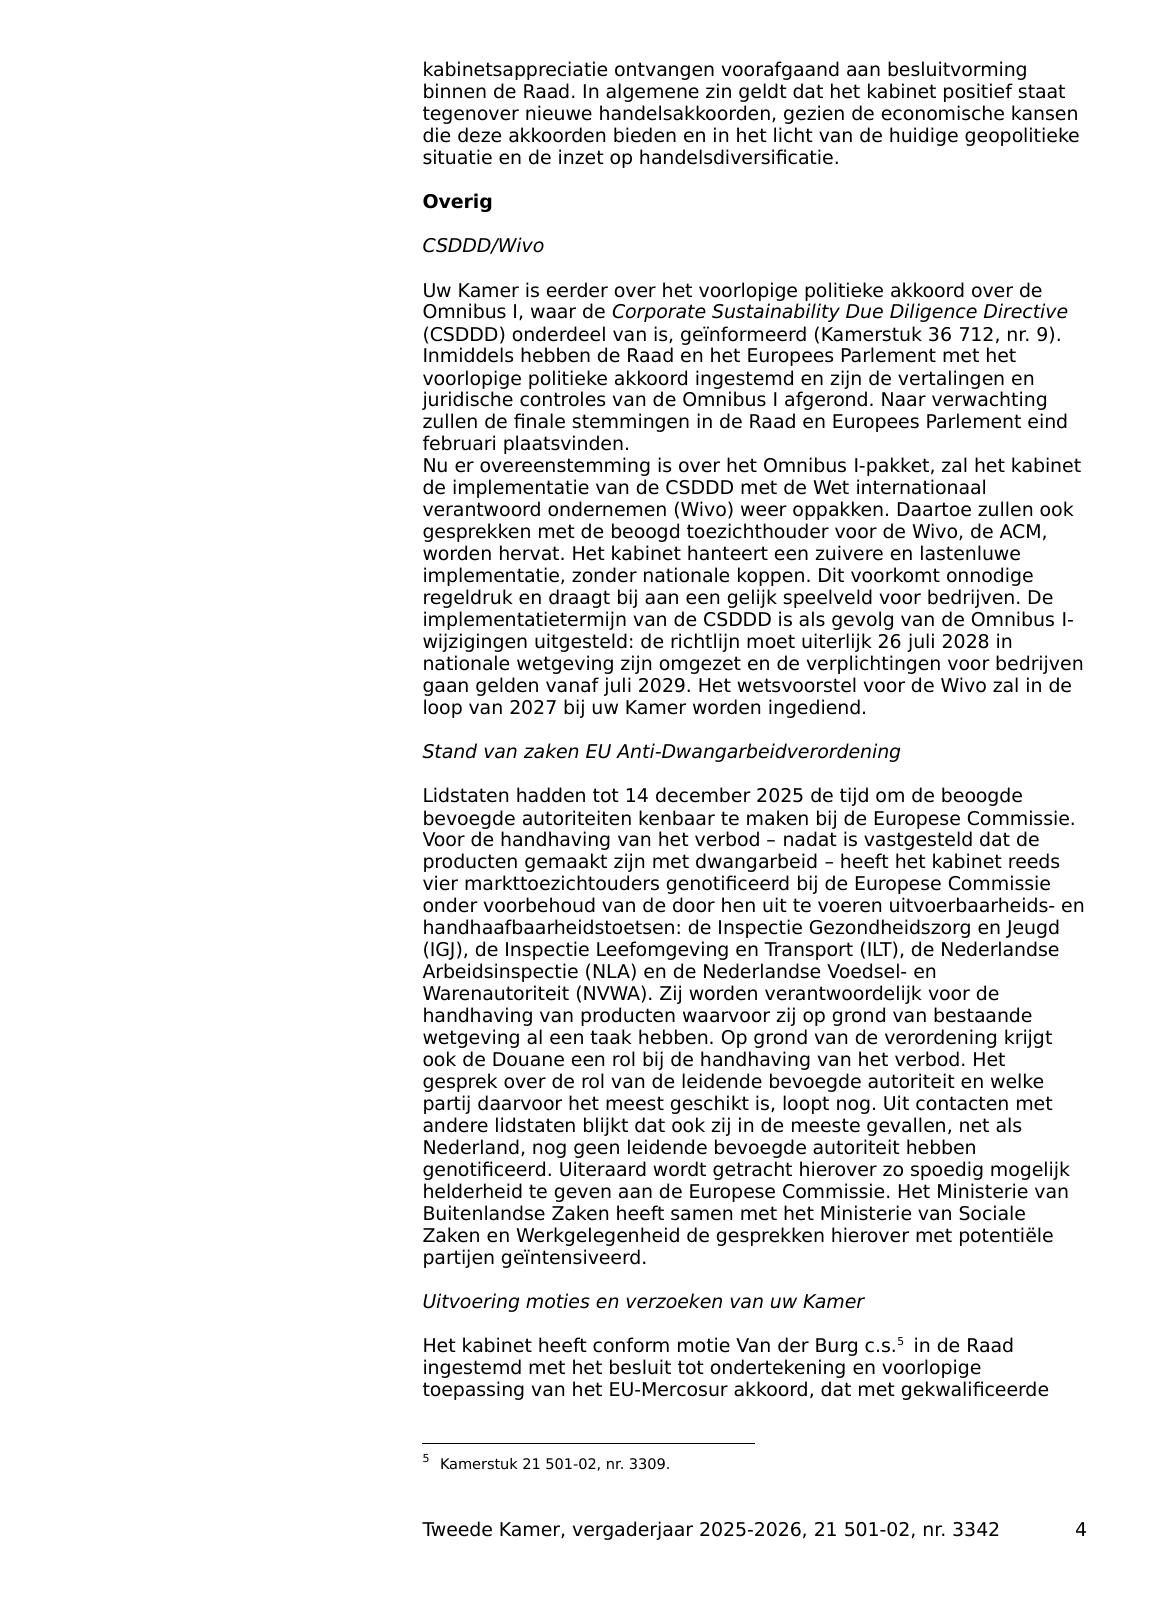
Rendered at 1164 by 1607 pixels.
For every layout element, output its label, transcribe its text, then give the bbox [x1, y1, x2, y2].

subtitle Overig [422, 191, 1087, 213]
subtitle Uitvoering moties en verzoeken van uw Kamer [422, 1291, 1087, 1313]
text Het kabinet heeft conform motie Van der Burg c.s. in de Raad ingestemd met het besluit tot ondertekening en voorlopige toepassing van het EU-Mercosur akkoord, dat met gekwalificeerde [422, 1335, 1087, 1401]
subtitle CSDDD/Wivo [422, 235, 1087, 257]
subtitle Stand van zaken EU Anti-Dwangarbeidverordening [422, 741, 1087, 763]
text Kamerstuk 21 501-02, nr. 3309. [422, 1452, 1087, 1474]
text Uw Kamer is eerder over het voorlopige politieke akkoord over de Omnibus I, waar de Corporate Sustainability Due Diligence Directive (CSDDD) onderdeel van is, geïnformeerd (Kamerstuk 36 712, nr. 9). Inmiddels hebben de Raad en het Europees Parlement met het voorlopige politieke akkoord ingestemd en zijn de vertalingen en juridische controles van de Omnibus I afgerond. Naar verwachting zullen de finale stemmingen in de Raad en Europees Parlement eind februari plaatsvinden. [422, 279, 1087, 455]
text kabinetsappreciatie ontvangen voorafgaand aan besluitvorming binnen de Raad. In algemene zin geldt dat het kabinet positief staat tegenover nieuwe handelsakkoorden, gezien de economische kansen die deze akkoorden bieden en in het licht van de huidige geopolitieke situatie en de inzet op handelsdiversificatie. [422, 59, 1087, 169]
text Nu er overeenstemming is over het Omnibus I-pakket, zal het kabinet de implementatie van de CSDDD met de Wet internationaal verantwoord ondernemen (Wivo) weer oppakken. Daartoe zullen ook gesprekken met de beoogd toezichthouder voor de Wivo, de ACM, worden hervat. Het kabinet hanteert een zuivere en lastenluwe implementatie, zonder nationale koppen. Dit voorkomt onnodige regeldruk en draagt bij aan een gelijk speelveld voor bedrijven. De implementatietermijn van de CSDDD is als gevolg van de Omnibus I-wijzigingen uitgesteld: de richtlijn moet uiterlijk 26 juli 2028 in nationale wetgeving zijn omgezet en de verplichtingen voor bedrijven gaan gelden vanaf juli 2029. Het wetsvoorstel voor de Wivo zal in de loop van 2027 bij uw Kamer worden ingediend. [422, 455, 1087, 719]
text Lidstaten hadden tot 14 december 2025 de tijd om de beoogde bevoegde autoriteiten kenbaar te maken bij de Europese Commissie. Voor de handhaving van het verbod – nadat is vastgesteld dat de producten gemaakt zijn met dwangarbeid – heeft het kabinet reeds vier markttoezichtouders genotificeerd bij de Europese Commissie onder voorbehoud van de door hen uit te voeren uitvoerbaarheids- en handhaafbaarheidstoetsen: de Inspectie Gezondheidszorg en Jeugd (IGJ), de Inspectie Leefomgeving en Transport (ILT), de Nederlandse Arbeidsinspectie (NLA) en de Nederlandse Voedsel- en Warenautoriteit (NVWA). Zij worden verantwoordelijk voor de handhaving van producten waarvoor zij op grond van bestaande wetgeving al een taak hebben. Op grond van de verordening krijgt ook de Douane een rol bij de handhaving van het verbod. Het gesprek over de rol van de leidende bevoegde autoriteit en welke partij daarvoor het meest geschikt is, loopt nog. Uit contacten met andere lidstaten blijkt dat ook zij in de meeste gevallen, net als Nederland, nog geen leidende bevoegde autoriteit hebben genotificeerd. Uiteraard wordt getracht hierover zo spoedig mogelijk helderheid te geven aan de Europese Commissie. Het Ministerie van Buitenlandse Zaken heeft samen met het Ministerie van Sociale Zaken en Werkgelegenheid de gesprekken hierover met potentiële partijen geïntensiveerd. [422, 785, 1087, 1269]
